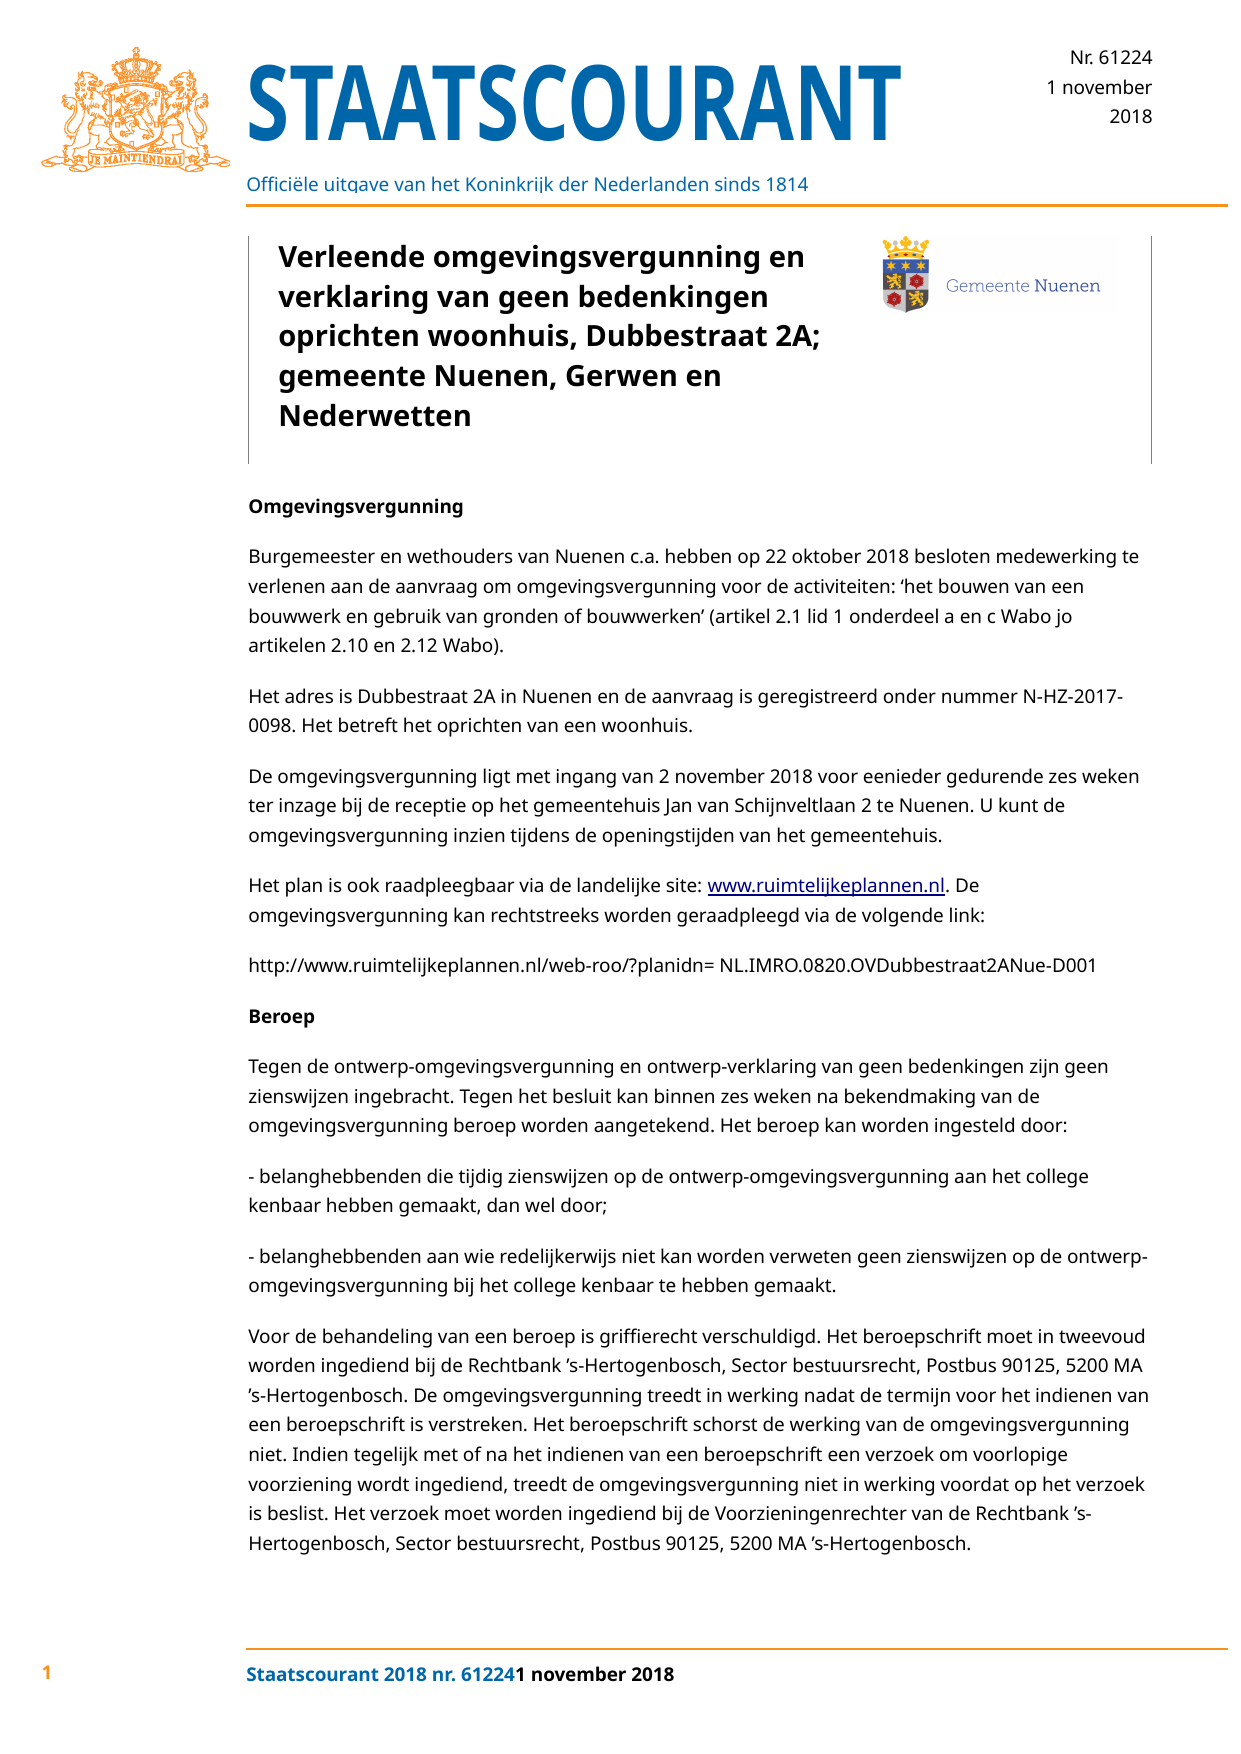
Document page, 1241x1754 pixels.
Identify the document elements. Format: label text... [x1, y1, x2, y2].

text De omgevingsvergunning ligt met ingang van 2 november 2018 voor eenieder gedurende zes weken ter inzage bij de receptie op het gemeentehuis Jan van Schijnveltlaan 2 te Nuenen. U kunt de omgevingsvergunning inzien tijdens de openingstijden van het gemeentehuis. [248, 763, 1152, 848]
text - belanghebbenden die tijdig zienswijzen op de ontwerp-omgevingsvergunning aan het college kenbaar hebben gemaakt, dan wel door; [248, 1163, 1152, 1218]
text Het adres is Dubbestraat 2A in Nuenen en de aanvraag is geregistreerd onder nummer N-HZ-2017-0098. Het betreft het oprichten van een woonhuis. [248, 683, 1152, 738]
text - belanghebbenden aan wie redelijkerwijs niet kan worden verweten geen zienswijzen op de ontwerp-omgevingsvergunning bij het college kenbaar te hebben gemaakt. [248, 1243, 1152, 1298]
text Omgevingsvergunning [248, 493, 1152, 519]
table_header [850, 313, 1151, 464]
text Voor de behandeling van een beroep is griffierecht verschuldigd. Het beroepschrift moet in tweevoud worden ingediend bij de Rechtbank ’s-Hertogenbosch, Sector bestuursrecht, Postbus 90125, 5200 MA ’s-Hertogenbosch. De omgevingsvergunning treedt in werking nadat de termijn voor het indienen van een beroepschrift is verstreken. Het beroepschrift schorst de werking van de omgevingsvergunning niet. Indien tegelijk met of na het indienen van een beroepschrift een verzoek om voorlopige voorziening wordt ingediend, treedt de omgevingsvergunning niet in werking voordat op het verzoek is beslist. Het verzoek moet worden ingediend bij de Voorzieningenrechter van de Rechtbank ’s-Hertogenbosch, Sector bestuursrecht, Postbus 90125, 5200 MA ’s-Hertogenbosch. [248, 1323, 1152, 1556]
text Beroep [248, 1003, 1152, 1029]
table_header Verleende omgevingsvergunning en verklaring van geen bedenkingen oprichten woonhuis, Dubbestraat 2A; gemeente Nuenen, Gerwen en Nederwetten [249, 236, 850, 464]
table_header [1119, 236, 1151, 312]
text Burgemeester en wethouders van Nuenen c.a. hebben op 22 oktober 2018 besloten medewerking te verlenen aan de aanvraag om omgevingsvergunning voor de activiteiten: ‘het bouwen van een bouwwerk en gebruik van gronden of bouwwerken’ (artikel 2.1 lid 1 onderdeel a en c Wabo jo artikelen 2.10 en 2.12 Wabo). [248, 544, 1152, 658]
text http://www.ruimtelijkeplannen.nl/web-roo/?planidn= NL.IMRO.0820.OVDubbestraat2ANue-D001 [248, 952, 1152, 978]
picture [882, 236, 1119, 313]
picture [41, 47, 231, 172]
text Het plan is ook raadpleegbaar via de landelijke site: www.ruimtelijkeplannen.nl. De omgevingsvergunning kan rechtstreeks worden geraadpleegd via de volgende link: [248, 872, 1152, 928]
text Tegen de ontwerp-omgevingsvergunning en ontwerp-verklaring van geen bedenkingen zijn geen zienswijzen ingebracht. Tegen het besluit kan binnen zes weken na bekendmaking van de omgevingsvergunning beroep worden aangetekend. Het beroep kan worden ingesteld door: [248, 1053, 1152, 1138]
table_header [850, 236, 882, 312]
